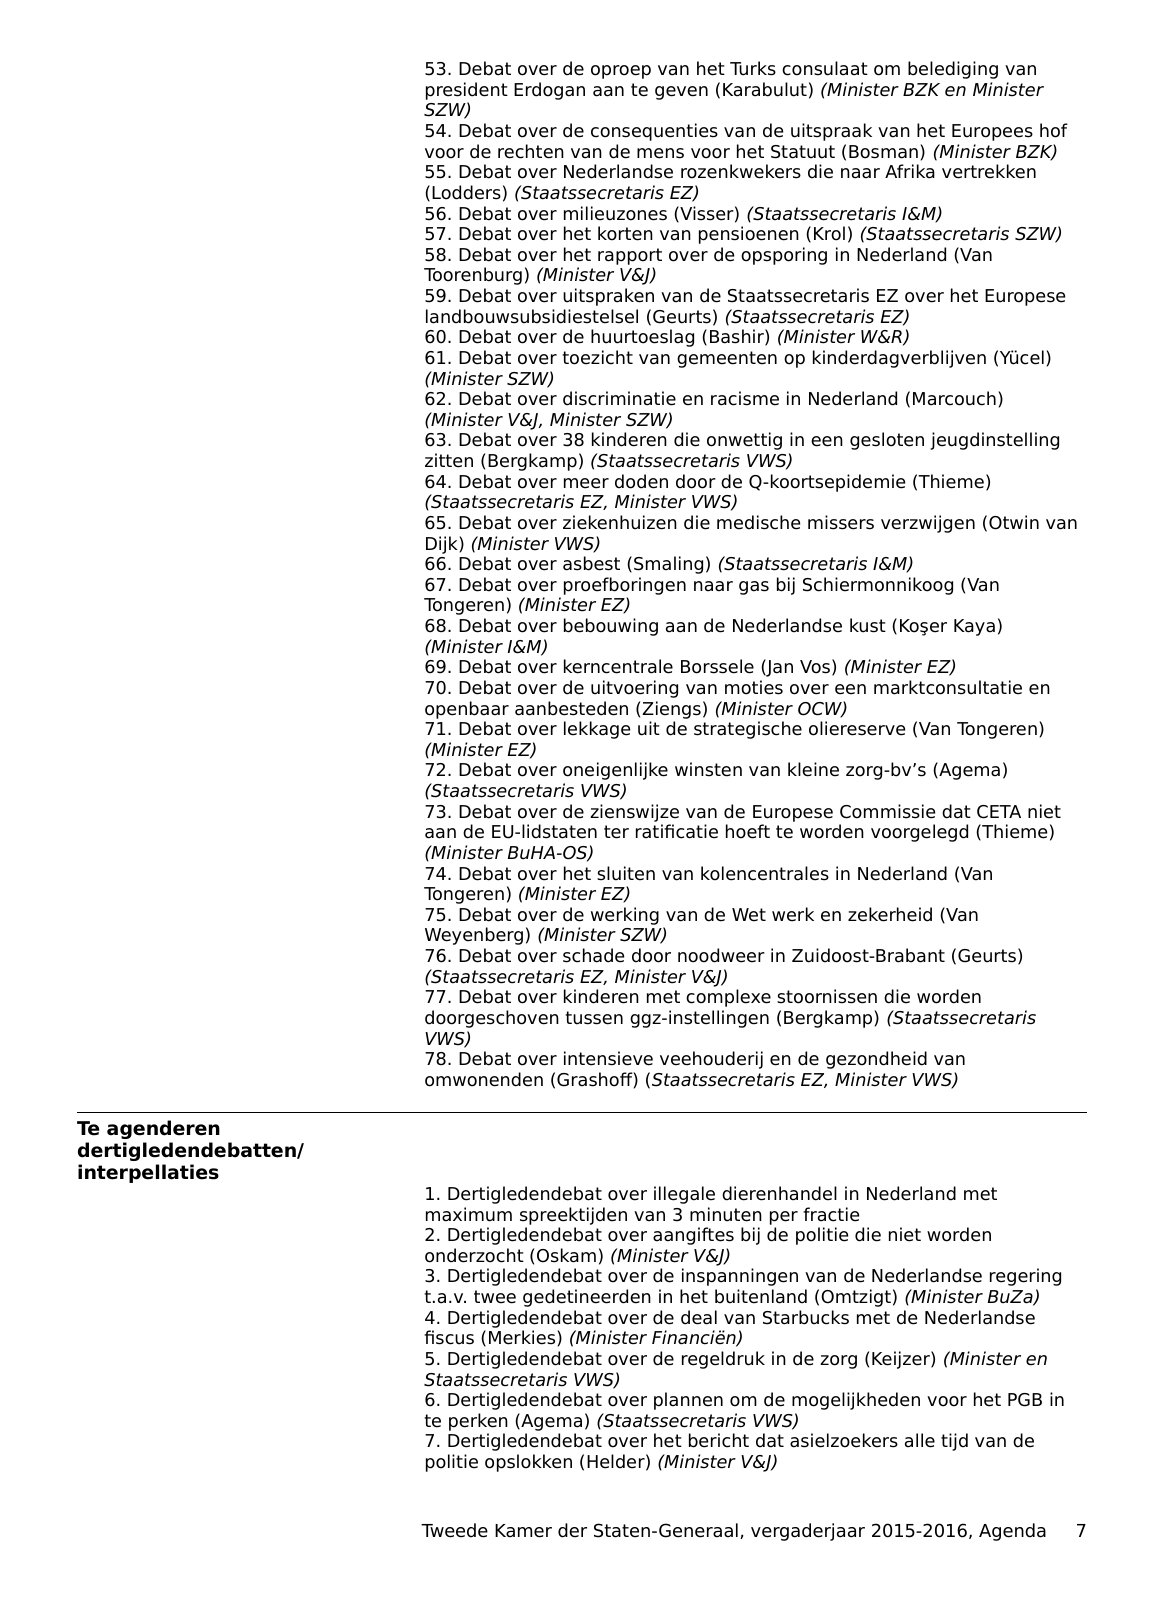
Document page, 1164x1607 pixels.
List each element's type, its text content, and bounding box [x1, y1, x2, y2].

table_cell [77, 760, 401, 802]
table_cell [401, 430, 418, 472]
table_cell 67. Debat over proefboringen naar gas bij Schiermonnikoog (Van Tongeren) (Minister EZ) [418, 575, 1087, 616]
table_cell 68. Debat over bebouwing aan de Nederlandse kust (Koşer Kaya) (Minister I&M) [418, 616, 1087, 657]
table_cell 62. Debat over discriminatie en racisme in Nederland (Marcouch) (Minister V&J, Minister SZW) [418, 389, 1087, 430]
table_cell [401, 121, 418, 162]
table_cell [401, 1308, 418, 1349]
table_cell [401, 719, 418, 760]
table_cell 63. Debat over 38 kinderen die onwettig in een gesloten jeugdinstelling zitten (Bergkamp) (Staatssecretaris VWS) [418, 430, 1087, 472]
table_cell [77, 616, 401, 657]
table_cell [77, 286, 401, 327]
table_cell [77, 430, 401, 472]
table_cell [77, 1184, 401, 1225]
table_cell [401, 59, 418, 121]
table_cell 69. Debat over kerncentrale Borssele (Jan Vos) (Minister EZ) [418, 657, 1087, 678]
table_cell 54. Debat over de consequenties van de uitspraak van het Europees hof voor de rechten van de mens voor het Statuut (Bosman) (Minister BZK) [418, 121, 1087, 162]
table_cell [77, 1349, 401, 1390]
table_cell [77, 678, 401, 719]
table_cell [77, 946, 401, 987]
table_cell [401, 245, 418, 286]
table_cell [401, 513, 418, 554]
table_cell [401, 286, 418, 327]
table_cell [77, 245, 401, 286]
table_cell 7. Dertigledendebat over het bericht dat asielzoekers alle tijd van de politie opslokken (Helder) (Minister V&J) [418, 1431, 1087, 1473]
table_cell [401, 1349, 418, 1390]
table_header [418, 1113, 1087, 1184]
table_cell [77, 1266, 401, 1308]
table_cell [401, 389, 418, 430]
table_cell 57. Debat over het korten van pensioenen (Krol) (Staatssecretaris SZW) [418, 224, 1087, 245]
table_cell [77, 802, 401, 863]
table_cell [77, 59, 401, 121]
table_cell 1. Dertigledendebat over illegale dierenhandel in Nederland met maximum spreektijden van 3 minuten per fractie [418, 1184, 1087, 1225]
table_cell [77, 1390, 401, 1431]
table_cell 71. Debat over lekkage uit de strategische oliereserve (Van Tongeren) (Minister EZ) [418, 719, 1087, 760]
table_cell 77. Debat over kinderen met complexe stoornissen die worden doorgeschoven tussen ggz-instellingen (Bergkamp) (Staatssecretaris VWS) [418, 987, 1087, 1049]
table_cell [401, 987, 418, 1049]
table_cell 75. Debat over de werking van de Wet werk en zekerheid (Van Weyenberg) (Minister SZW) [418, 905, 1087, 946]
table_cell [77, 121, 401, 162]
table_cell [401, 1225, 418, 1266]
table_cell [77, 1225, 401, 1266]
table_cell 72. Debat over oneigenlijke winsten van kleine zorg-bv’s (Agema) (Staatssecretaris VWS) [418, 760, 1087, 802]
table_cell 76. Debat over schade door noodweer in Zuidoost-Brabant (Geurts) (Staatssecretaris EZ, Minister V&J) [418, 946, 1087, 987]
table_cell [77, 224, 401, 245]
table_cell 70. Debat over de uitvoering van moties over een marktconsultatie en openbaar aanbesteden (Ziengs) (Minister OCW) [418, 678, 1087, 719]
table_header [401, 1113, 418, 1184]
table_cell 74. Debat over het sluiten van kolencentrales in Nederland (Van Tongeren) (Minister EZ) [418, 864, 1087, 905]
table_cell [77, 575, 401, 616]
table_cell [401, 224, 418, 245]
table_cell 66. Debat over asbest (Smaling) (Staatssecretaris I&M) [418, 554, 1087, 575]
table_cell [401, 554, 418, 575]
table_cell [401, 1184, 418, 1225]
table_header Te agenderen dertigledendebatten/ interpellaties [77, 1113, 401, 1184]
table_cell 5. Dertigledendebat over de regeldruk in de zorg (Keijzer) (Minister en Staatssecretaris VWS) [418, 1349, 1087, 1390]
table_cell [401, 802, 418, 863]
table_cell [401, 616, 418, 657]
table_cell [401, 1049, 418, 1090]
table_cell [77, 719, 401, 760]
table_cell [77, 513, 401, 554]
table_cell 4. Dertigledendebat over de deal van Starbucks met de Nederlandse fiscus (Merkies) (Minister Financiën) [418, 1308, 1087, 1349]
table_cell 59. Debat over uitspraken van de Staatssecretaris EZ over het Europese landbouwsubsidiestelsel (Geurts) (Staatssecretaris EZ) [418, 286, 1087, 327]
table_cell 73. Debat over de zienswijze van de Europese Commissie dat CETA niet aan de EU-lidstaten ter ratificatie hoeft te worden voorgelegd (Thieme) (Minister BuHA-OS) [418, 802, 1087, 863]
table_cell [401, 204, 418, 224]
table_cell [401, 327, 418, 348]
table_cell 6. Dertigledendebat over plannen om de mogelijkheden voor het PGB in te perken (Agema) (Staatssecretaris VWS) [418, 1390, 1087, 1431]
table_cell [77, 472, 401, 513]
table_cell [401, 946, 418, 987]
table_cell [77, 657, 401, 678]
table_cell [401, 1390, 418, 1431]
table_cell [77, 554, 401, 575]
table_cell 58. Debat over het rapport over de opsporing in Nederland (Van Toorenburg) (Minister V&J) [418, 245, 1087, 286]
table_cell [77, 864, 401, 905]
table_cell 55. Debat over Nederlandse rozenkwekers die naar Afrika vertrekken (Lodders) (Staatssecretaris EZ) [418, 162, 1087, 203]
table_cell [77, 348, 401, 389]
table_cell [401, 864, 418, 905]
table_cell 3. Dertigledendebat over de inspanningen van de Nederlandse regering t.a.v. twee gedetineerden in het buitenland (Omtzigt) (Minister BuZa) [418, 1266, 1087, 1308]
table_cell [401, 760, 418, 802]
table_cell 61. Debat over toezicht van gemeenten op kinderdagverblijven (Yücel) (Minister SZW) [418, 348, 1087, 389]
table_cell [401, 1266, 418, 1308]
table_cell 64. Debat over meer doden door de Q-koortsepidemie (Thieme) (Staatssecretaris EZ, Minister VWS) [418, 472, 1087, 513]
table_cell 56. Debat over milieuzones (Visser) (Staatssecretaris I&M) [418, 204, 1087, 224]
table_cell [401, 575, 418, 616]
table_cell 65. Debat over ziekenhuizen die medische missers verzwijgen (Otwin van Dijk) (Minister VWS) [418, 513, 1087, 554]
table_cell [77, 327, 401, 348]
table_cell 53. Debat over de oproep van het Turks consulaat om belediging van president Erdogan aan te geven (Karabulut) (Minister BZK en Minister SZW) [418, 59, 1087, 121]
table_cell [77, 162, 401, 203]
table_cell [401, 162, 418, 203]
table_cell [401, 678, 418, 719]
table_cell [77, 1049, 401, 1090]
table_cell [401, 905, 418, 946]
table_cell 60. Debat over de huurtoeslag (Bashir) (Minister W&R) [418, 327, 1087, 348]
table_cell [77, 1308, 401, 1349]
table_cell [77, 1431, 401, 1473]
table_cell [77, 905, 401, 946]
table_cell 2. Dertigledendebat over aangiftes bij de politie die niet worden onderzocht (Oskam) (Minister V&J) [418, 1225, 1087, 1266]
table_cell [77, 389, 401, 430]
table_cell 78. Debat over intensieve veehouderij en de gezondheid van omwonenden (Grashoff) (Staatssecretaris EZ, Minister VWS) [418, 1049, 1087, 1090]
table_cell [401, 472, 418, 513]
table_cell [77, 987, 401, 1049]
table_cell [401, 348, 418, 389]
table_cell [401, 1431, 418, 1473]
table_cell [77, 204, 401, 224]
table_cell [401, 657, 418, 678]
